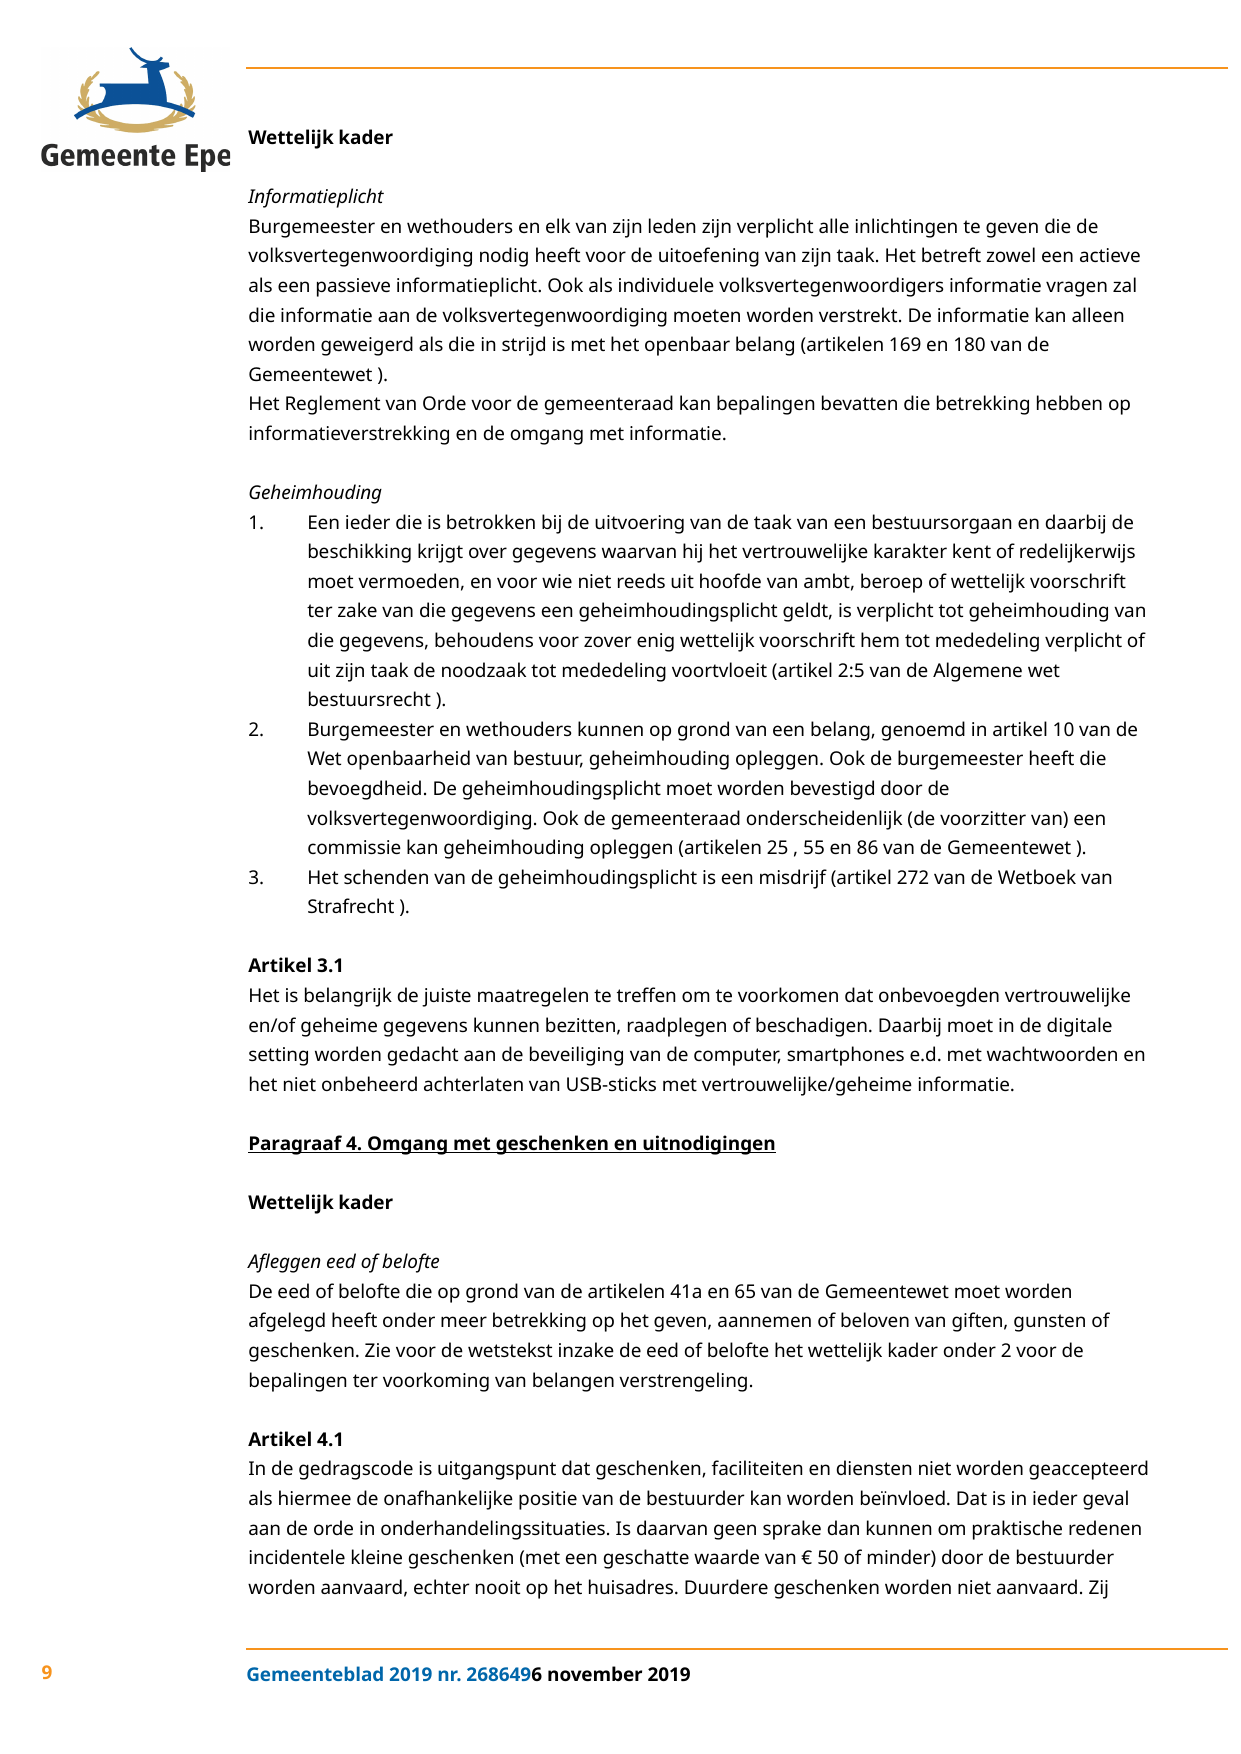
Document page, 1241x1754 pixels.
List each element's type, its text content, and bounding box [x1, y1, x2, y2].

text Geheimhouding [248, 479, 1152, 505]
text Wettelijk kader [248, 1189, 1152, 1215]
text Paragraaf 4. Omgang met geschenken en uitnodigingen [248, 1130, 1152, 1156]
text Het is belangrijk de juiste maatregelen te treffen om te voorkomen dat onbevoegden vertrouwelijke en/of geheime gegevens kunnen bezitten, raadplegen of beschadigen. Daarbij moet in de digitale setting worden gedacht aan de beveiliging van de computer, smartphones e.d. met wachtwoorden en het niet onbeheerd achterlaten van USB-sticks met vertrouwelijke/geheime informatie. [248, 982, 1152, 1097]
text In de gedragscode is uitgangspunt dat geschenken, faciliteiten en diensten niet worden geaccepteerd als hiermee de onafhankelijke positie van de bestuurder kan worden beïnvloed. Dat is in ieder geval aan de orde in onderhandelingssituaties. Is daarvan geen sprake dan kunnen om praktische redenen incidentele kleine geschenken (met een geschatte waarde van € 50 of minder) door de bestuurder worden aanvaard, echter nooit op het huisadres. Duurdere geschenken worden niet aanvaard. Zij [248, 1456, 1152, 1600]
text De eed of belofte die op grond van de artikelen 41a en 65 van de Gemeentewet moet worden afgelegd heeft onder meer betrekking op het geven, aannemen of beloven van giften, gunsten of geschenken. Zie voor de wetstekst inzake de eed of belofte het wettelijk kader onder 2 voor de bepalingen ter voorkoming van belangen verstrengeling. [248, 1278, 1152, 1393]
list Burgemeester en wethouders kunnen op grond van een belang, genoemd in artikel 10 van de Wet openbaarheid van bestuur, geheimhouding opleggen. Ook de burgemeester heeft die bevoegdheid. De geheimhoudingsplicht moet worden bevestigd door de volksvertegenwoordiging. Ook de gemeenteraad onderscheidenlijk (de voorzitter van) een commissie kan geheimhouding opleggen (artikelen 25 , 55 en 86 van de Gemeentewet ). [248, 716, 1152, 860]
text Artikel 4.1 [248, 1426, 1152, 1452]
text Burgemeester en wethouders en elk van zijn leden zijn verplicht alle inlichtingen te geven die de volksvertegenwoordiging nodig heeft voor de uitoefening van zijn taak. Het betreft zowel een actieve als een passieve informatieplicht. Ook als individuele volksvertegenwoordigers informatie vragen zal die informatie aan de volksvertegenwoordiging moeten worden verstrekt. De informatie kan alleen worden geweigerd als die in strijd is met het openbaar belang (artikelen 169 en 180 van de Gemeentewet ). [248, 213, 1152, 387]
text Het Reglement van Orde voor de gemeenteraad kan bepalingen bevatten die betrekking hebben op informatieverstrekking en de omgang met informatie. [248, 391, 1152, 446]
text Artikel 3.1 [248, 953, 1152, 978]
list Een ieder die is betrokken bij de uitvoering van de taak van een bestuursorgaan en daarbij de beschikking krijgt over gegevens waarvan hij het vertrouwelijke karakter kent of redelijkerwijs moet vermoeden, en voor wie niet reeds uit hoofde van ambt, beroep of wettelijk voorschrift ter zake van die gegevens een geheimhoudingsplicht geldt, is verplicht tot geheimhouding van die gegevens, behoudens voor zover enig wettelijk voorschrift hem tot mededeling verplicht of uit zijn taak de noodzaak tot mededeling voortvloeit (artikel 2:5 van de Algemene wet bestuursrecht ). [248, 509, 1152, 712]
text Wettelijk kader [248, 124, 1152, 150]
picture [41, 47, 231, 172]
text Afleggen eed of belofte [248, 1248, 1152, 1274]
list Het schenden van de geheimhoudingsplicht is een misdrijf (artikel 272 van de Wetboek van Strafrecht ). [248, 864, 1152, 919]
text Informatieplicht [248, 183, 1152, 209]
